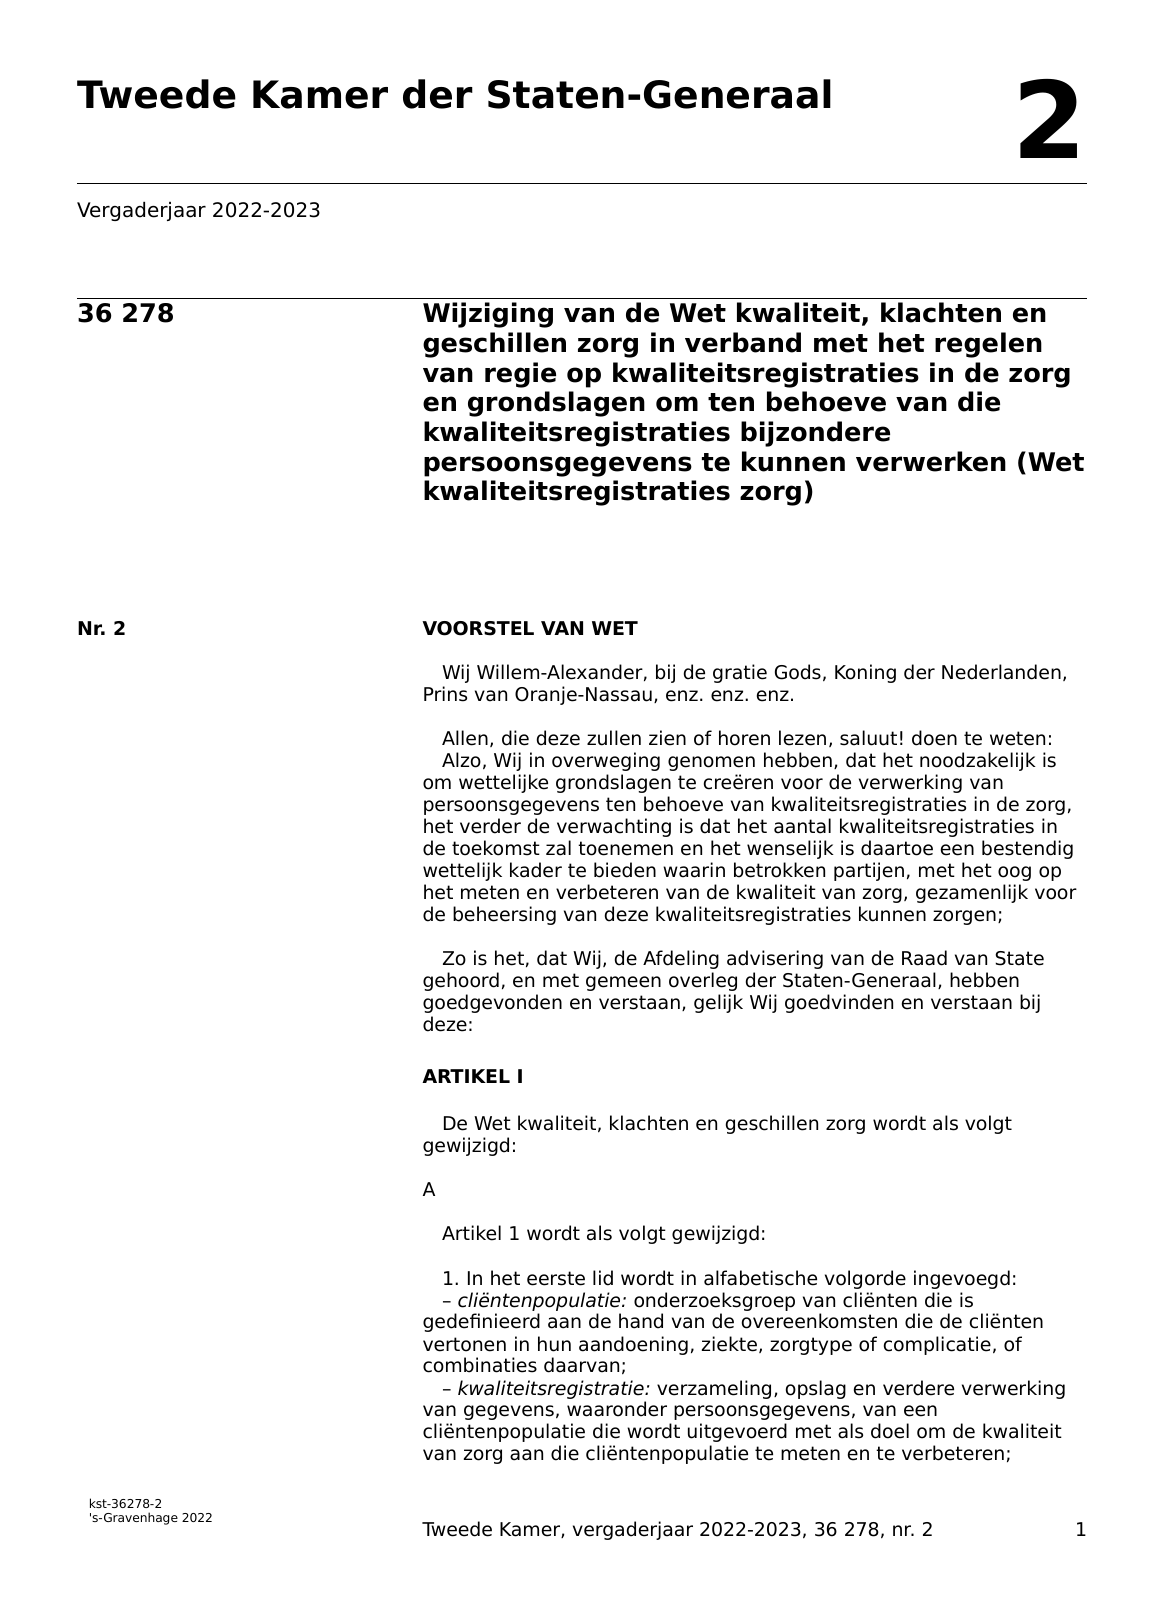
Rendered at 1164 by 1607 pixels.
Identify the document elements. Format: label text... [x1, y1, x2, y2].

text – cliëntenpopulatie: onderzoeksgroep van cliënten die is gedefinieerd aan de hand van de overeenkomsten die de cliënten vertonen in hun aandoening, ziekte, zorgtype of complicatie, of combinaties daarvan; [422, 1289, 1087, 1377]
text Alzo, Wij in overweging genomen hebben, dat het noodzakelijk is om wettelijke grondslagen te creëren voor de verwerking van persoonsgegevens ten behoeve van kwaliteitsregistraties in de zorg, het verder de verwachting is dat het aantal kwaliteitsregistraties in de toekomst zal toenemen en het wenselijk is daartoe een bestendig wettelijk kader te bieden waarin betrokken partijen, met het oog op het meten en verbeteren van de kwaliteit van zorg, gezamenlijk voor de beheersing van deze kwaliteitsregistraties kunnen zorgen; [422, 750, 1087, 926]
subtitle Nr. 2 VOORSTEL VAN WET [77, 618, 1087, 640]
text Allen, die deze zullen zien of horen lezen, saluut! doen te weten: [422, 728, 1087, 750]
text Wij Willem-Alexander, bij de gratie Gods, Koning der Nederlanden, Prins van Oranje-Nassau, enz. enz. enz. [422, 662, 1087, 706]
subtitle ARTIKEL I [422, 1066, 1087, 1088]
text A [422, 1179, 1087, 1201]
table_header Tweede Kamer der Staten-Generaal [77, 59, 886, 183]
table_header 2 [886, 59, 1087, 183]
text Artikel 1 wordt als volgt gewijzigd: [422, 1223, 1087, 1245]
text Zo is het, dat Wij, de Afdeling advisering van de Raad van State gehoord, en met gemeen overleg der Staten-Generaal, hebben goedgevonden en verstaan, gelijk Wij goedvinden en verstaan bij deze: [422, 948, 1087, 1036]
text 1. In het eerste lid wordt in alfabetische volgorde ingevoegd: [422, 1267, 1087, 1289]
text 's-Gravenhage 2022 [88, 1511, 323, 1525]
text – kwaliteitsregistratie: verzameling, opslag en verdere verwerking van gegevens, waaronder persoonsgegevens, van een cliëntenpopulatie die wordt uitgevoerd met als doel om de kwaliteit van zorg aan die cliëntenpopulatie te meten en te verbeteren; [422, 1377, 1087, 1465]
subtitle 36 278 Wijziging van de Wet kwaliteit, klachten en geschillen zorg in verband met het regelen van regie op kwaliteitsregistraties in de zorg en grondslagen om ten behoeve van die kwaliteitsregistraties bijzondere persoonsgegevens te kunnen verwerken (Wet kwaliteitsregistraties zorg) [77, 299, 1087, 507]
text De Wet kwaliteit, klachten en geschillen zorg wordt als volgt gewijzigd: [422, 1113, 1087, 1157]
text kst-36278-2 [88, 1497, 323, 1511]
table_cell Vergaderjaar 2022-2023 [77, 184, 1087, 298]
